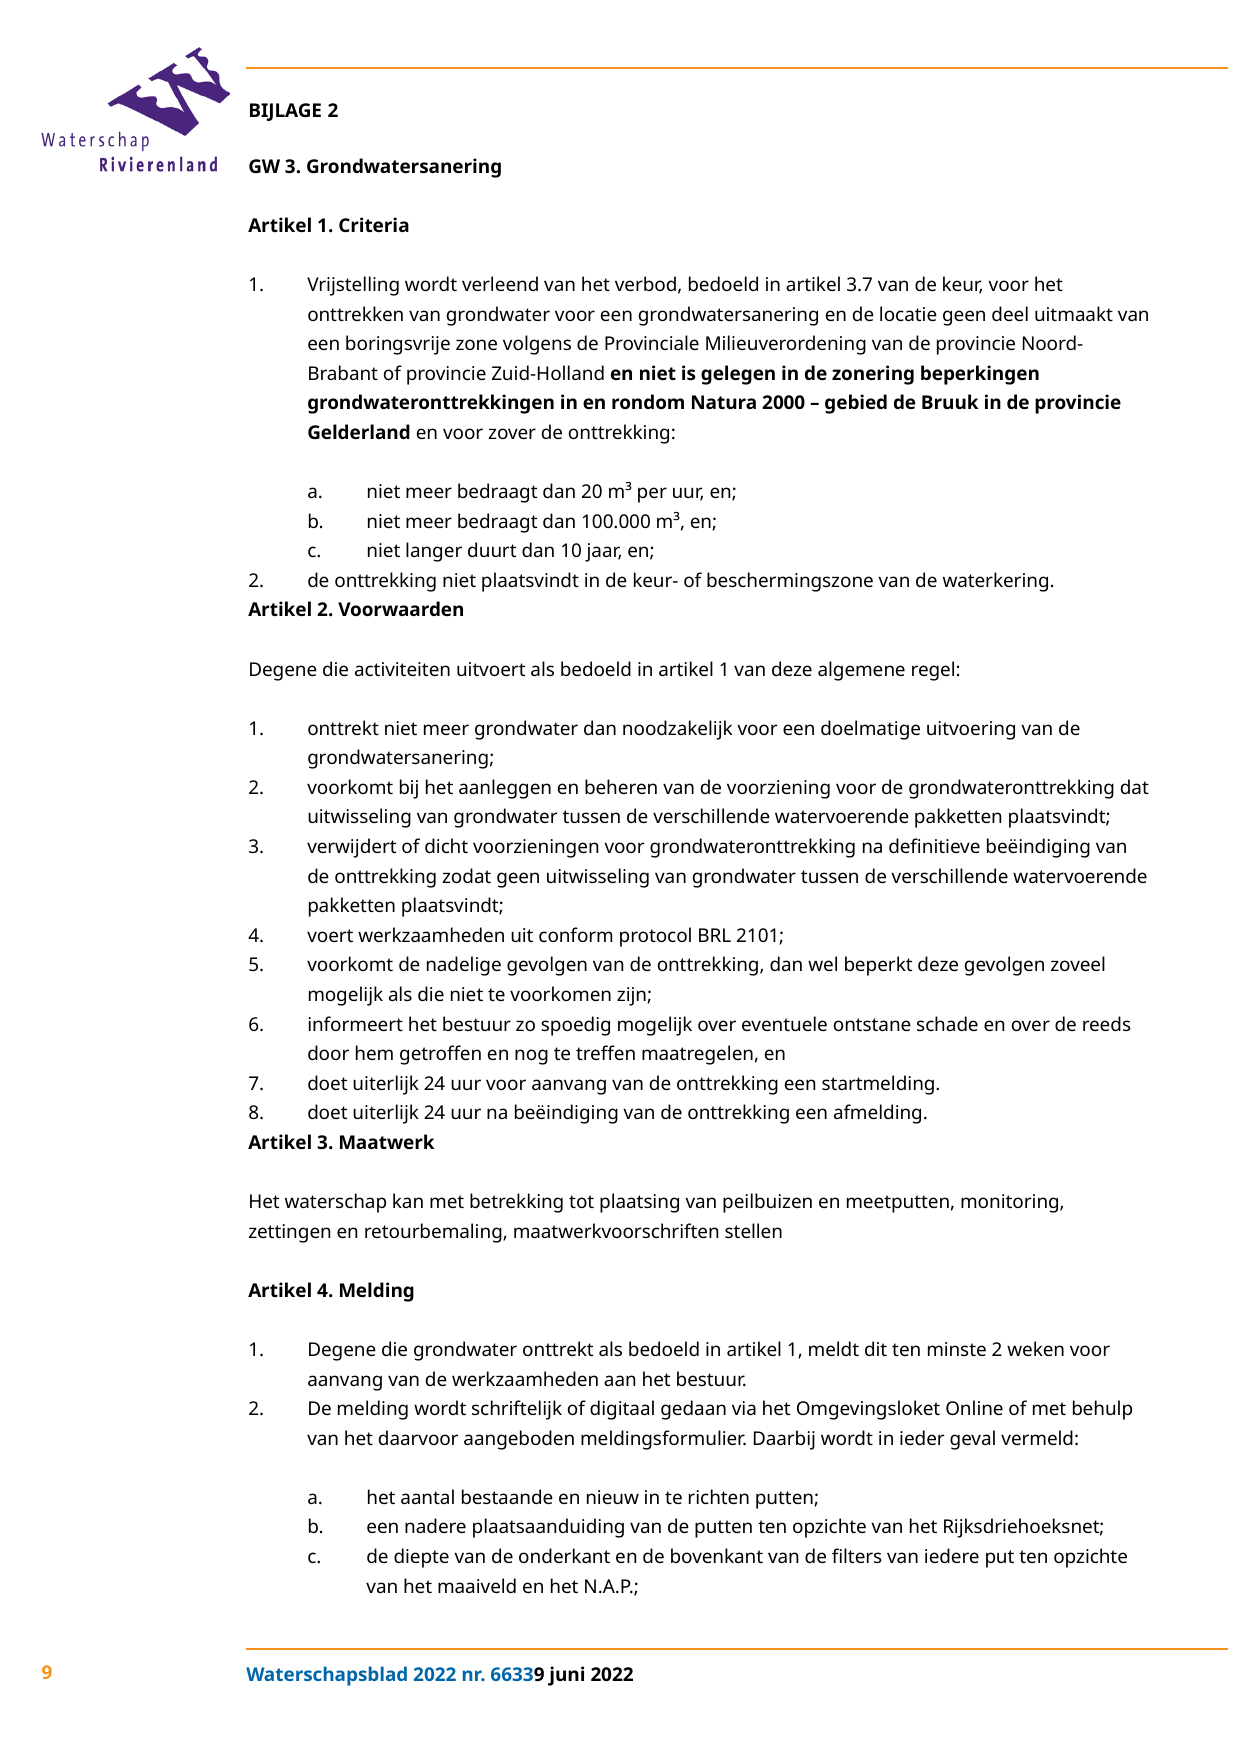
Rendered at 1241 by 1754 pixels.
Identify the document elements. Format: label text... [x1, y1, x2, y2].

list verwijdert of dicht voorzieningen voor grondwateronttrekking na definitieve beëindiging van de onttrekking zodat geen uitwisseling van grondwater tussen de verschillende watervoerende pakketten plaatsvindt; [248, 833, 1152, 918]
list doet uiterlijk 24 uur na beëindiging van de onttrekking een afmelding. [248, 1099, 1152, 1125]
list het aantal bestaande en nieuw in te richten putten; [307, 1484, 1152, 1510]
list De melding wordt schriftelijk of digitaal gedaan via het Omgevingsloket Online of met behulp van het daarvoor aangeboden meldingsformulier. Daarbij wordt in ieder geval vermeld: [248, 1395, 1152, 1451]
text Artikel 2. Voorwaarden [248, 597, 1152, 622]
text Artikel 3. Maatwerk [248, 1129, 1152, 1155]
list de onttrekking niet plaatsvindt in de keur- of beschermingszone van de waterkering. [248, 567, 1152, 593]
list niet meer bedraagt dan 100.000 m³, en; [307, 508, 1152, 534]
list voorkomt bij het aanleggen en beheren van de voorziening voor de grondwateronttrekking dat uitwisseling van grondwater tussen de verschillende watervoerende pakketten plaatsvindt; [248, 774, 1152, 829]
list een nadere plaatsaanduiding van de putten ten opzichte van het Rijksdriehoeksnet; [307, 1514, 1152, 1539]
text Artikel 1. Criteria [248, 212, 1152, 238]
list informeert het bestuur zo spoedig mogelijk over eventuele ontstane schade en over de reeds door hem getroffen en nog te treffen maatregelen, en [248, 1011, 1152, 1066]
text Het waterschap kan met betrekking tot plaatsing van peilbuizen en meetputten, monitoring, zettingen en retourbemaling, maatwerkvoorschriften stellen [248, 1188, 1152, 1244]
list niet meer bedraagt dan 20 m³ per uur, en; [307, 478, 1152, 504]
text Artikel 4. Melding [248, 1277, 1152, 1303]
list onttrekt niet meer grondwater dan noodzakelijk voor een doelmatige uitvoering van de grondwatersanering; [248, 715, 1152, 770]
picture [41, 47, 231, 172]
list voorkomt de nadelige gevolgen van de onttrekking, dan wel beperkt deze gevolgen zoveel mogelijk als die niet te voorkomen zijn; [248, 952, 1152, 1007]
list niet langer duurt dan 10 jaar, en; [307, 537, 1152, 563]
list Degene die grondwater onttrekt als bedoeld in artikel 1, meldt dit ten minste 2 weken voor aanvang van de werkzaamheden aan het bestuur. [248, 1336, 1152, 1392]
list voert werkzaamheden uit conform protocol BRL 2101; [248, 922, 1152, 948]
list de diepte van de onderkant en de bovenkant van de filters van iedere put ten opzichte van het maaiveld en het N.A.P.; [307, 1543, 1152, 1599]
list Vrijstelling wordt verleend van het verbod, bedoeld in artikel 3.7 van de keur, voor het onttrekken van grondwater voor een grondwatersanering en de locatie geen deel uitmaakt van een boringsvrije zone volgens de Provinciale Milieuverordening van de provincie Noord- Brabant of provincie Zuid-Holland en niet is gelegen in de zonering beperkingen grondwateronttrekkingen in en rondom Natura 2000 – gebied de Bruuk in de provincie Gelderland en voor zover de onttrekking: [248, 271, 1152, 445]
text BIJLAGE 2 [248, 95, 1152, 123]
list doet uiterlijk 24 uur voor aanvang van de onttrekking een startmelding. [248, 1070, 1152, 1096]
text Degene die activiteiten uitvoert als bedoeld in artikel 1 van deze algemene regel: [248, 656, 1152, 682]
text GW 3. Grondwatersanering [248, 153, 1152, 179]
